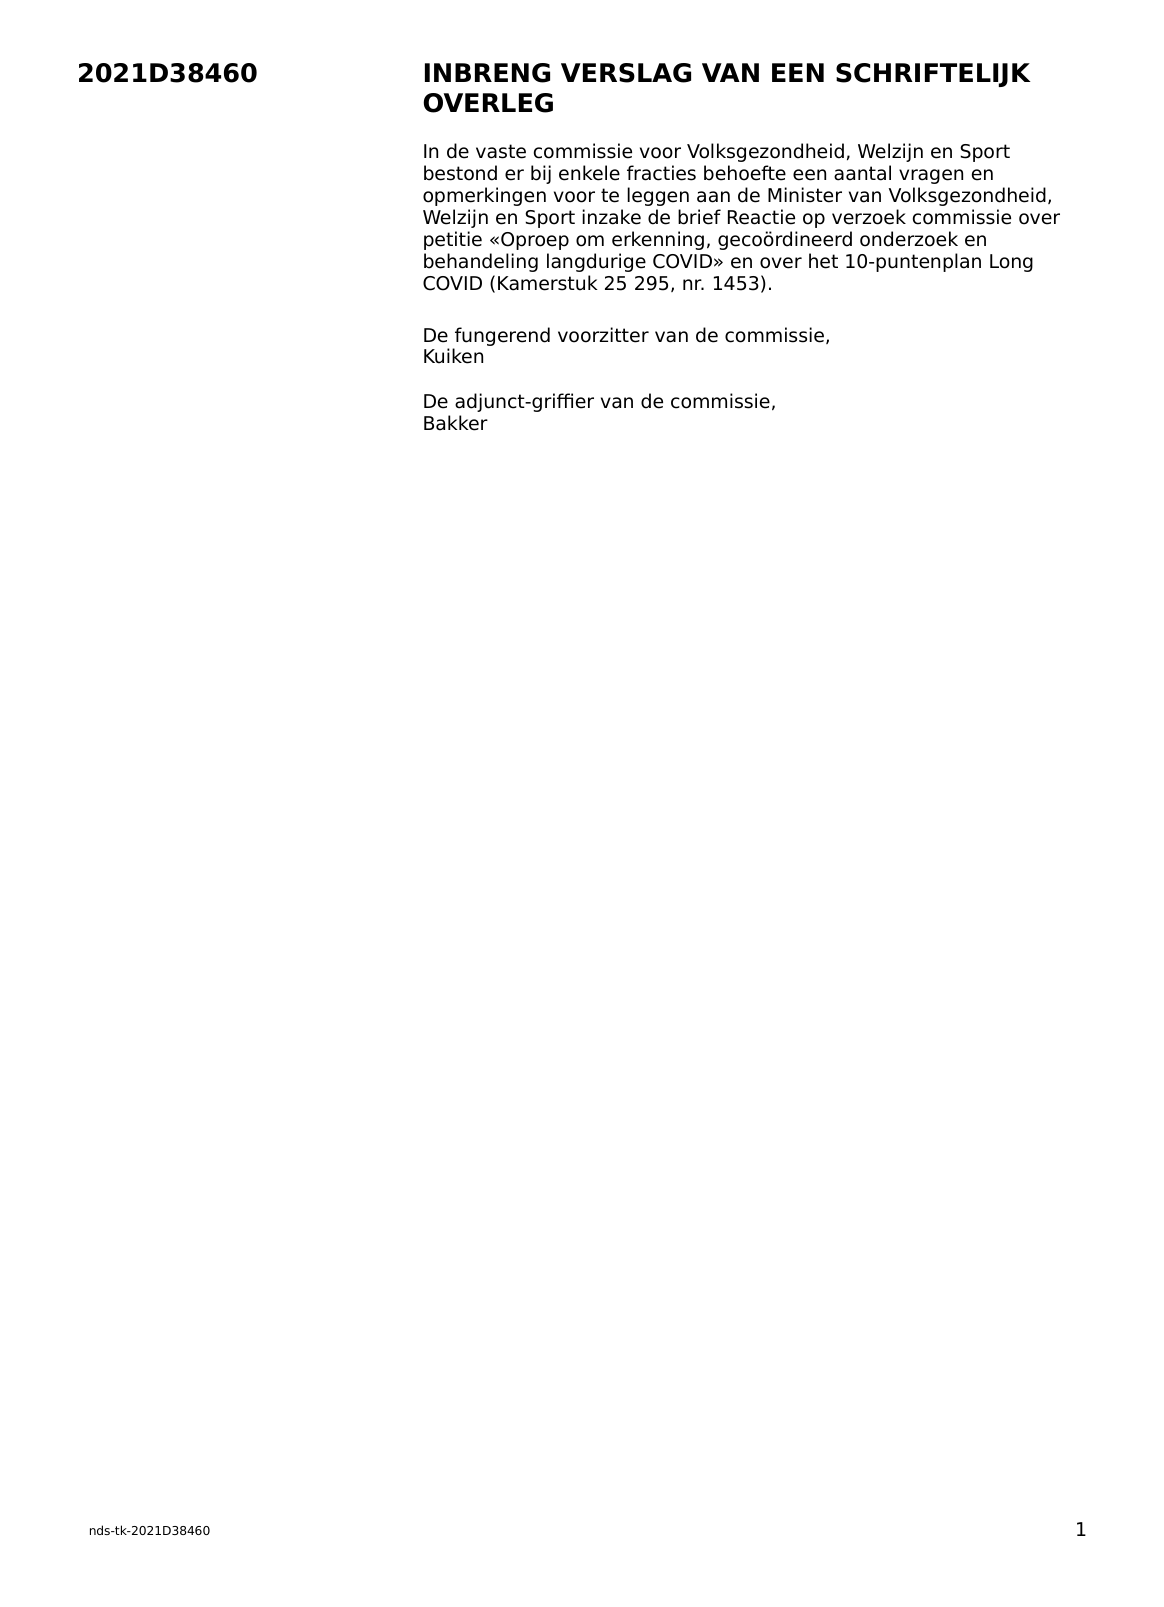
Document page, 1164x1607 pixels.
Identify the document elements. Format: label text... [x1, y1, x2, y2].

text nds-tk-2021D38460 [88, 1524, 323, 1538]
text De fungerend voorzitter van de commissie, Kuiken [422, 324, 1087, 368]
text De adjunct-griffier van de commissie, Bakker [422, 391, 1087, 434]
text In de vaste commissie voor Volksgezondheid, Welzijn en Sport bestond er bij enkele fracties behoefte een aantal vragen en opmerkingen voor te leggen aan de Minister van Volksgezondheid, Welzijn en Sport inzake de brief Reactie op verzoek commissie over petitie «Oproep om erkenning, gecoördineerd onderzoek en behandeling langdurige COVID» en over het 10-puntenplan Long COVID (Kamerstuk 25 295, nr. 1453). [422, 141, 1087, 294]
text 2021D38460 INBRENG VERSLAG VAN EEN SCHRIFTELIJK OVERLEG [77, 59, 1087, 118]
